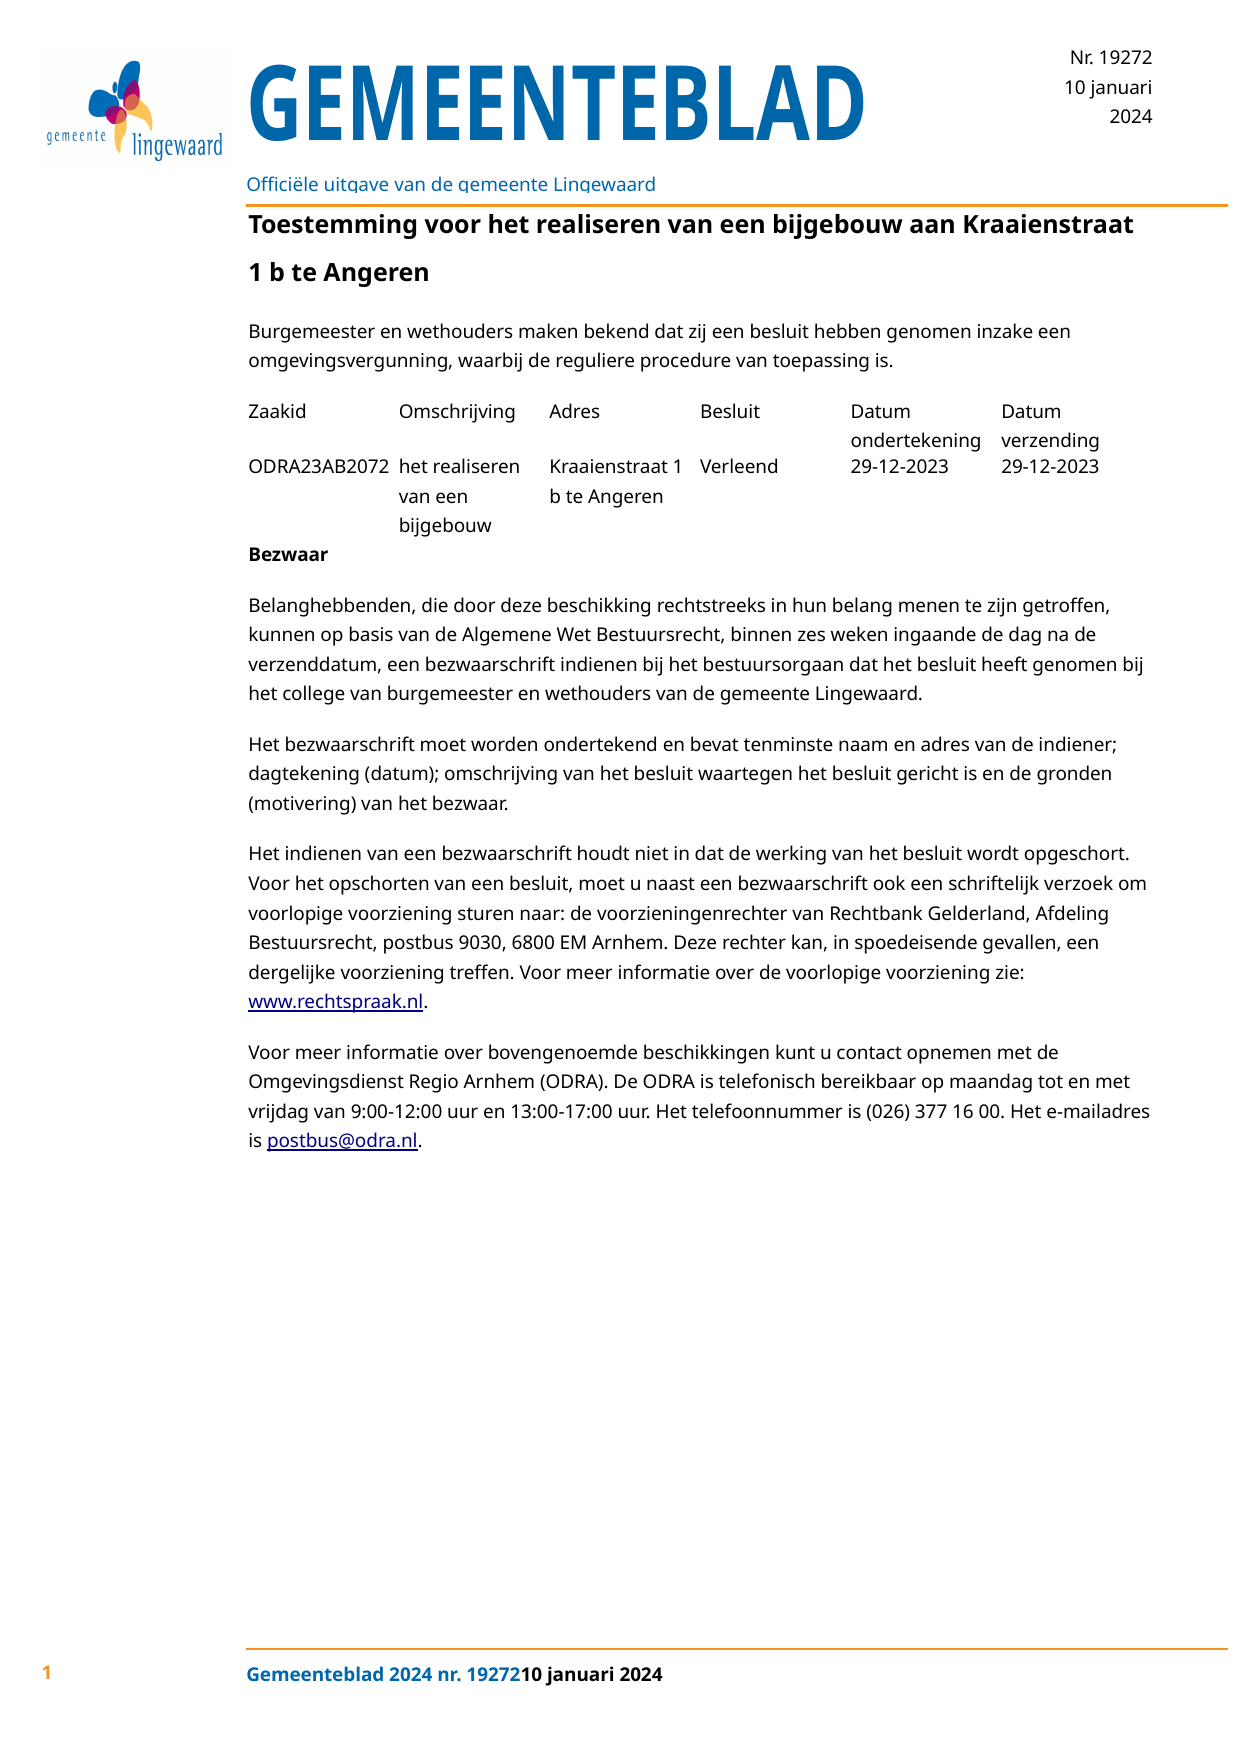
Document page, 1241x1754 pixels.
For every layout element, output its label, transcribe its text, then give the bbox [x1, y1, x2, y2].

table_header Besluit [700, 398, 850, 453]
table_header Adres [549, 398, 700, 453]
table_header Zaakid [248, 398, 398, 453]
table_header Omschrijving [399, 398, 549, 453]
table_cell het realiseren van een bijgebouw [399, 453, 549, 538]
table_cell ODRA23AB2072 [248, 453, 398, 538]
text Het bezwaarschrift moet worden ondertekend en bevat tenminste naam en adres van de indiener; dagtekening (datum); omschrijving van het besluit waartegen het besluit gericht is en de gronden (motivering) van het bezwaar. [248, 731, 1152, 816]
text Belanghebbenden, die door deze beschikking rechtstreeks in hun belang menen te zijn getroffen, kunnen op basis van de Algemene Wet Bestuursrecht, binnen zes weken ingaande de dag na de verzenddatum, een bezwaarschrift indienen bij het bestuursorgaan dat het besluit heeft genomen bij het college van burgemeester en wethouders van de gemeente Lingewaard. [248, 592, 1152, 706]
table_header Datum ondertekening [850, 398, 1001, 453]
text Burgemeester en wethouders maken bekend dat zij een besluit hebben genomen inzake een omgevingsvergunning, waarbij de reguliere procedure van toepassing is. [248, 318, 1152, 373]
table_cell Verleend [700, 453, 850, 538]
table_header Datum verzending [1001, 398, 1152, 453]
text Bezwaar [248, 541, 1152, 567]
text Voor meer informatie over bovengenoemde beschikkingen kunt u contact opnemen met de Omgevingsdienst Regio Arnhem (ODRA). De ODRA is telefonisch bereikbaar op maandag tot en met vrijdag van 9:00-12:00 uur en 13:00-17:00 uur. Het telefoonnummer is (026) 377 16 00. Het e-mailadres is postbus@odra.nl. [248, 1039, 1152, 1153]
text Toestemming voor het realiseren van een bijgebouw aan Kraaienstraat 1 b te Angeren [248, 207, 1152, 288]
table_cell 29-12-2023 [1001, 453, 1152, 538]
table_cell Kraaienstraat 1 b te Angeren [549, 453, 700, 538]
picture [41, 47, 231, 172]
text Het indienen van een bezwaarschrift houdt niet in dat de werking van het besluit wordt opgeschort. Voor het opschorten van een besluit, moet u naast een bezwaarschrift ook een schriftelijk verzoek om voorlopige voorziening sturen naar: de voorzieningenrechter van Rechtbank Gelderland, Afdeling Bestuursrecht, postbus 9030, 6800 EM Arnhem. Deze rechter kan, in spoedeisende gevallen, een dergelijke voorziening treffen. Voor meer informatie over de voorlopige voorziening zie: www.rechtspraak.nl. [248, 841, 1152, 1014]
table_cell 29-12-2023 [850, 453, 1001, 538]
